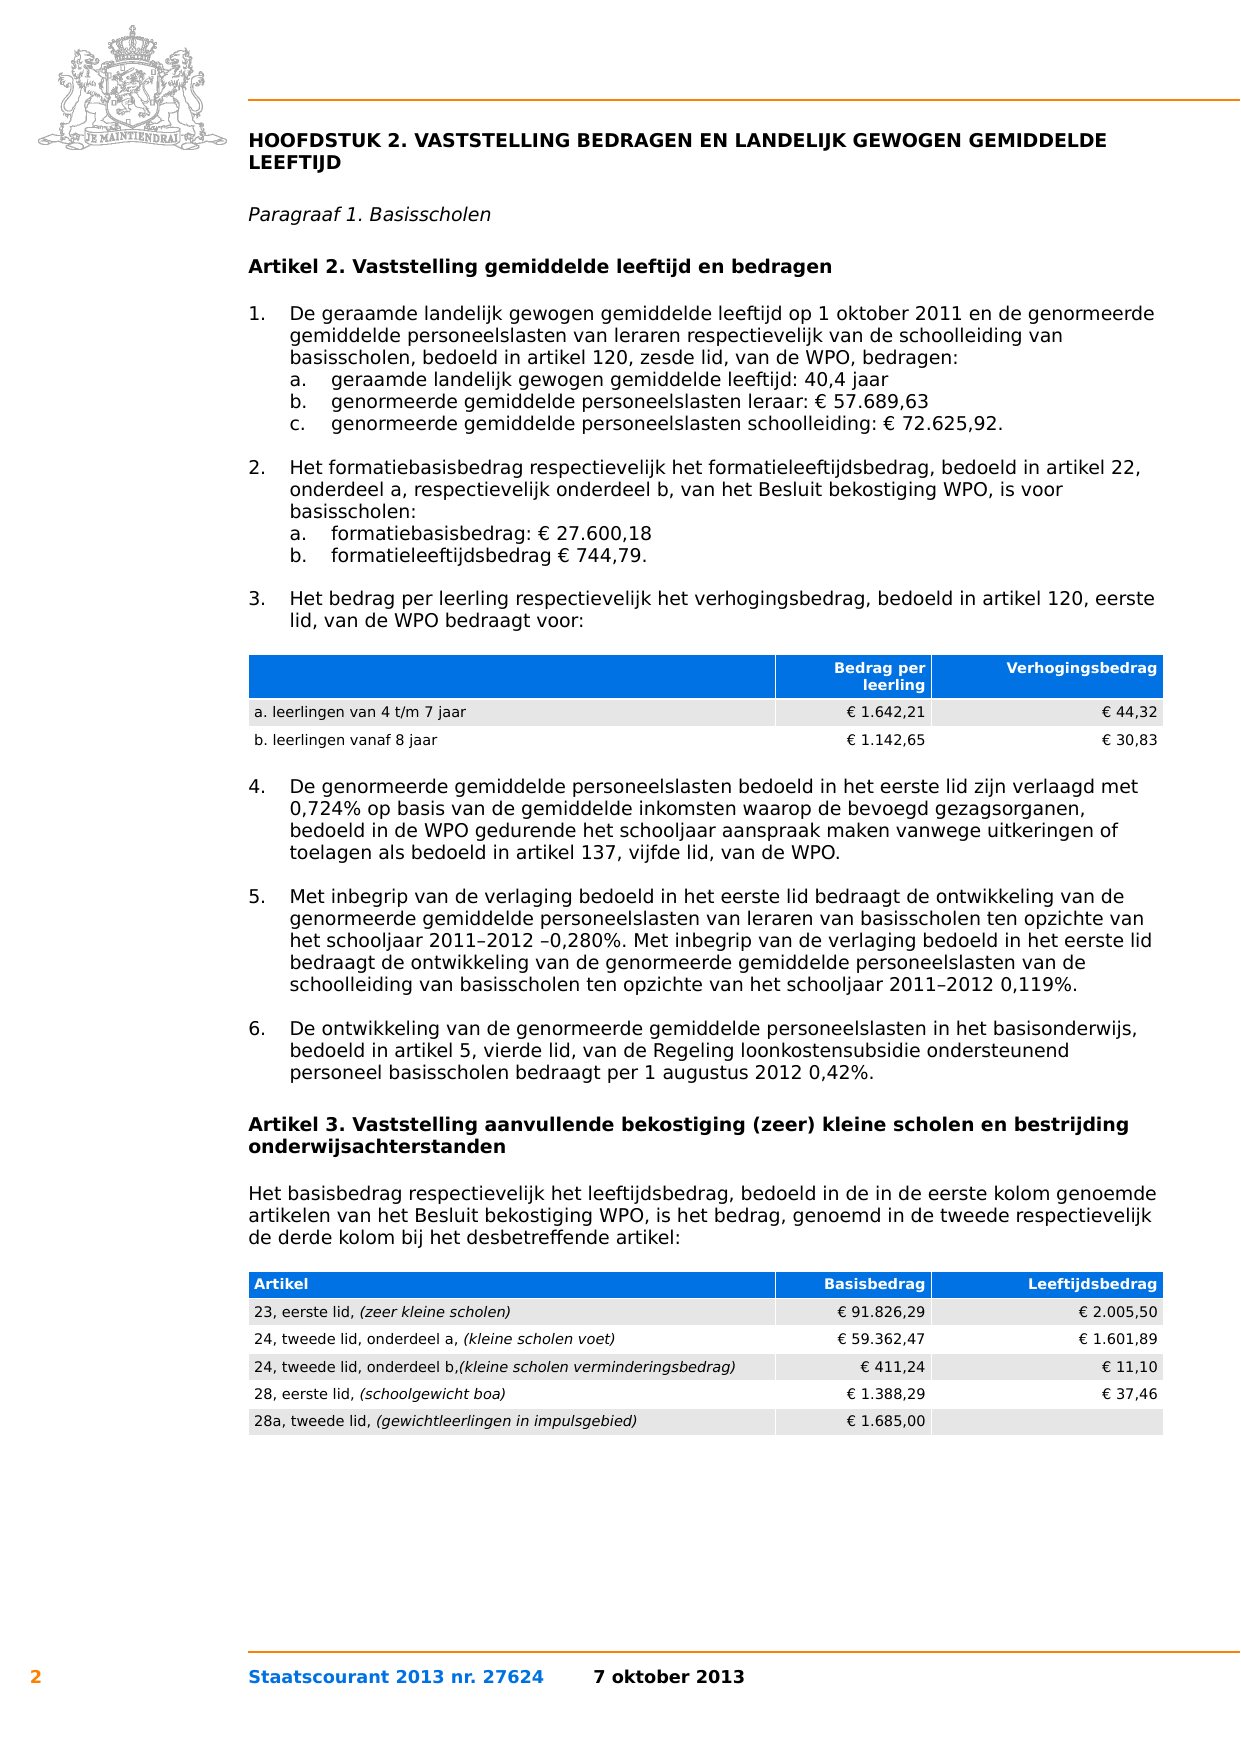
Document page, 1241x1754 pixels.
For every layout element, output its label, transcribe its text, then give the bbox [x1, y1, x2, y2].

text 3. Het bedrag per leerling respectievelijk het verhogingsbedrag, bedoeld in artikel 120, eerste lid, van de WPO bedraagt voor: [248, 588, 1163, 632]
table_header Artikel [249, 1272, 775, 1298]
subtitle Artikel 2. Vaststelling gemiddelde leeftijd en bedragen [248, 256, 1163, 278]
subtitle Artikel 3. Vaststelling aanvullende bekostiging (zeer) kleine scholen en bestrijding onderwijsachterstanden [248, 1114, 1163, 1158]
table_cell € 30,83 [932, 727, 1163, 753]
subtitle Paragraaf 1. Basisscholen [248, 204, 1163, 226]
text b. genormeerde gemiddelde personeelslasten leraar: € 57.689,63 [289, 391, 1163, 413]
table_cell € 1.642,21 [776, 700, 931, 726]
table_cell € 11,10 [932, 1354, 1163, 1380]
table_cell € 91.826,29 [776, 1299, 931, 1325]
table_header Basisbedrag [776, 1272, 931, 1298]
picture [38, 25, 227, 150]
table_cell € 1.142,65 [776, 727, 931, 753]
table_header Leeftijdsbedrag [932, 1272, 1163, 1298]
table_cell € 1.685,00 [776, 1409, 931, 1435]
text 6. De ontwikkeling van de genormeerde gemiddelde personeelslasten in het basisonderwijs, bedoeld in artikel 5, vierde lid, van de Regeling loonkostensubsidie ondersteunend personeel basisscholen bedraagt per 1 augustus 2012 0,42%. [248, 1018, 1163, 1084]
table_cell € 44,32 [932, 700, 1163, 726]
table_cell € 37,46 [932, 1381, 1163, 1407]
table_cell 24, tweede lid, onderdeel b,(kleine scholen verminderingsbedrag) [249, 1354, 775, 1380]
table_cell 28, eerste lid, (schoolgewicht boa) [249, 1381, 775, 1407]
table_cell € 2.005,50 [932, 1299, 1163, 1325]
table_header Verhogingsbedrag [932, 655, 1163, 698]
table_header [249, 655, 775, 698]
table_cell € 411,24 [776, 1354, 931, 1380]
text 4. De genormeerde gemiddelde personeelslasten bedoeld in het eerste lid zijn verlaagd met 0,724% op basis van de gemiddelde inkomsten waarop de bevoegd gezagsorganen, bedoeld in de WPO gedurende het schooljaar aanspraak maken vanwege uitkeringen of toelagen als bedoeld in artikel 137, vijfde lid, van de WPO. [248, 776, 1163, 864]
table_cell a. leerlingen van 4 t/m 7 jaar [249, 700, 775, 726]
table_cell [932, 1409, 1163, 1435]
text 2. Het formatiebasisbedrag respectievelijk het formatieleeftijdsbedrag, bedoeld in artikel 22, onderdeel a, respectievelijk onderdeel b, van het Besluit bekostiging WPO, is voor basisscholen: [248, 457, 1163, 522]
subtitle HOOFDSTUK 2. VASTSTELLING BEDRAGEN EN LANDELIJK GEWOGEN GEMIDDELDE LEEFTIJD [248, 130, 1163, 174]
text c. genormeerde gemiddelde personeelslasten schoolleiding: € 72.625,92. [289, 413, 1163, 435]
table_cell € 1.601,89 [932, 1326, 1163, 1353]
table_cell € 1.388,29 [776, 1381, 931, 1407]
text b. formatieleeftijdsbedrag € 744,79. [289, 544, 1163, 566]
table_cell 24, tweede lid, onderdeel a, (kleine scholen voet) [249, 1326, 775, 1353]
table_cell 28a, tweede lid, (gewichtleerlingen in impulsgebied) [249, 1409, 775, 1435]
text 5. Met inbegrip van de verlaging bedoeld in het eerste lid bedraagt de ontwikkeling van de genormeerde gemiddelde personeelslasten van leraren van basisscholen ten opzichte van het schooljaar 2011–2012 –0,280%. Met inbegrip van de verlaging bedoeld in het eerste lid bedraagt de ontwikkeling van de genormeerde gemiddelde personeelslasten van de schoolleiding van basisscholen ten opzichte van het schooljaar 2011–2012 0,119%. [248, 886, 1163, 996]
table_header Bedrag per leerling [776, 655, 931, 698]
table_cell 23, eerste lid, (zeer kleine scholen) [249, 1299, 775, 1325]
text 1. De geraamde landelijk gewogen gemiddelde leeftijd op 1 oktober 2011 en de genormeerde gemiddelde personeelslasten van leraren respectievelijk van de schoolleiding van basisscholen, bedoeld in artikel 120, zesde lid, van de WPO, bedragen: [248, 303, 1163, 369]
text Het basisbedrag respectievelijk het leeftijdsbedrag, bedoeld in de in de eerste kolom genoemde artikelen van het Besluit bekostiging WPO, is het bedrag, genoemd in de tweede respectievelijk de derde kolom bij het desbetreffende artikel: [248, 1183, 1163, 1249]
text a. geraamde landelijk gewogen gemiddelde leeftijd: 40,4 jaar [289, 369, 1163, 391]
table_cell b. leerlingen vanaf 8 jaar [249, 727, 775, 753]
text a. formatiebasisbedrag: € 27.600,18 [289, 522, 1163, 544]
table_cell € 59.362,47 [776, 1326, 931, 1353]
